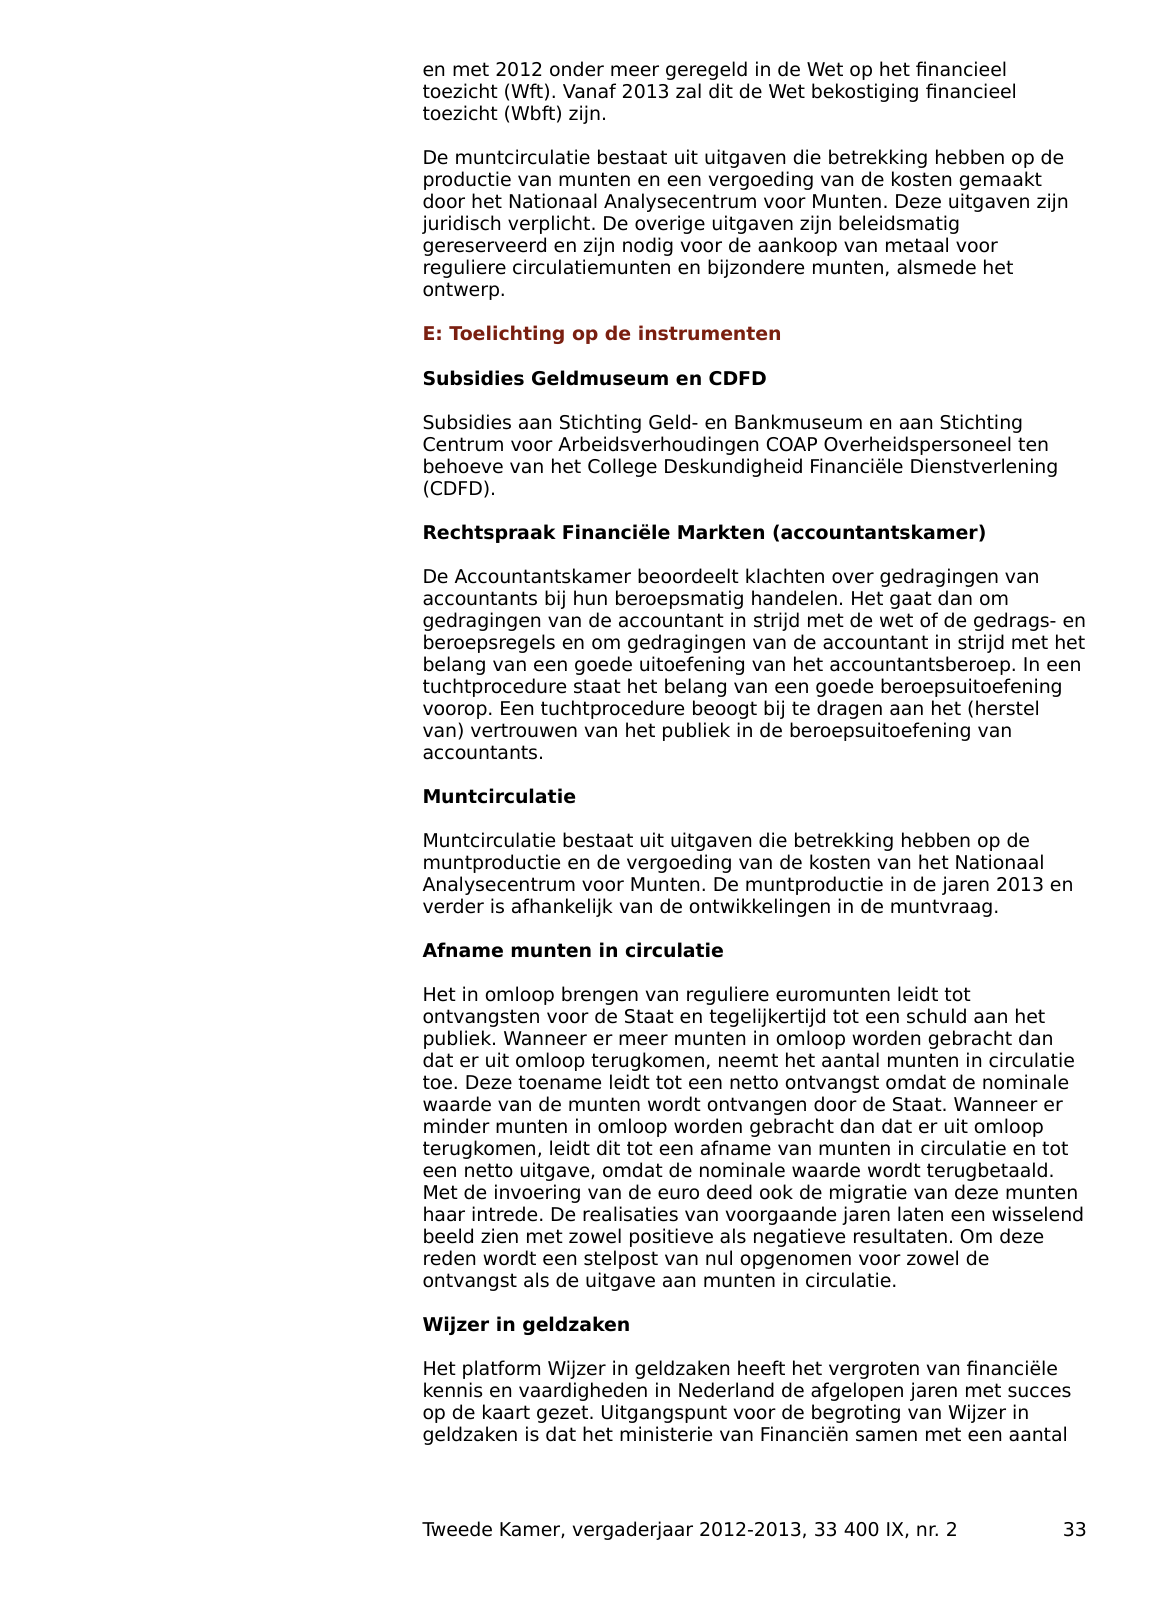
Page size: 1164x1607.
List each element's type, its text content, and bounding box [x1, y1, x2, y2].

text Het platform Wijzer in geldzaken heeft het vergroten van financiële kennis en vaardigheden in Nederland de afgelopen jaren met succes op de kaart gezet. Uitgangspunt voor de begroting van Wijzer in geldzaken is dat het ministerie van Financiën samen met een aantal [422, 1358, 1087, 1446]
text en met 2012 onder meer geregeld in de Wet op het financieel toezicht (Wft). Vanaf 2013 zal dit de Wet bekostiging financieel toezicht (Wbft) zijn. [422, 59, 1087, 125]
subtitle Subsidies Geldmuseum en CDFD [422, 367, 1087, 389]
text De muntcirculatie bestaat uit uitgaven die betrekking hebben op de productie van munten en een vergoeding van de kosten gemaakt door het Nationaal Analysecentrum voor Munten. Deze uitgaven zijn juridisch verplicht. De overige uitgaven zijn beleidsmatig gereserveerd en zijn nodig voor de aankoop van metaal voor reguliere circulatiemunten en bijzondere munten, alsmede het ontwerp. [422, 147, 1087, 301]
subtitle Afname munten in circulatie [422, 940, 1087, 962]
subtitle E: Toelichting op de instrumenten [422, 323, 1087, 345]
text Het in omloop brengen van reguliere euromunten leidt tot ontvangsten voor de Staat en tegelijkertijd tot een schuld aan het publiek. Wanneer er meer munten in omloop worden gebracht dan dat er uit omloop terugkomen, neemt het aantal munten in circulatie toe. Deze toename leidt tot een netto ontvangst omdat de nominale waarde van de munten wordt ontvangen door de Staat. Wanneer er minder munten in omloop worden gebracht dan dat er uit omloop terugkomen, leidt dit tot een afname van munten in circulatie en tot een netto uitgave, omdat de nominale waarde wordt terugbetaald. Met de invoering van de euro deed ook de migratie van deze munten haar intrede. De realisaties van voorgaande jaren laten een wisselend beeld zien met zowel positieve als negatieve resultaten. Om deze reden wordt een stelpost van nul opgenomen voor zowel de ontvangst als de uitgave aan munten in circulatie. [422, 984, 1087, 1292]
text De Accountantskamer beoordeelt klachten over gedragingen van accountants bij hun beroepsmatig handelen. Het gaat dan om gedragingen van de accountant in strijd met de wet of de gedrags- en beroepsregels en om gedragingen van de accountant in strijd met het belang van een goede uitoefening van het accountantsberoep. In een tuchtprocedure staat het belang van een goede beroepsuitoefening voorop. Een tuchtprocedure beoogt bij te dragen aan het (herstel van) vertrouwen van het publiek in de beroepsuitoefening van accountants. [422, 566, 1087, 764]
subtitle Muntcirculatie [422, 786, 1087, 808]
subtitle Wijzer in geldzaken [422, 1314, 1087, 1336]
text Subsidies aan Stichting Geld- en Bankmuseum en aan Stichting Centrum voor Arbeidsverhoudingen COAP Overheidspersoneel ten behoeve van het College Deskundigheid Financiële Dienstverlening (CDFD). [422, 412, 1087, 499]
text Muntcirculatie bestaat uit uitgaven die betrekking hebben op de muntproductie en de vergoeding van de kosten van het Nationaal Analysecentrum voor Munten. De muntproductie in de jaren 2013 en verder is afhankelijk van de ontwikkelingen in de muntvraag. [422, 830, 1087, 918]
subtitle Rechtspraak Financiële Markten (accountantskamer) [422, 522, 1087, 544]
